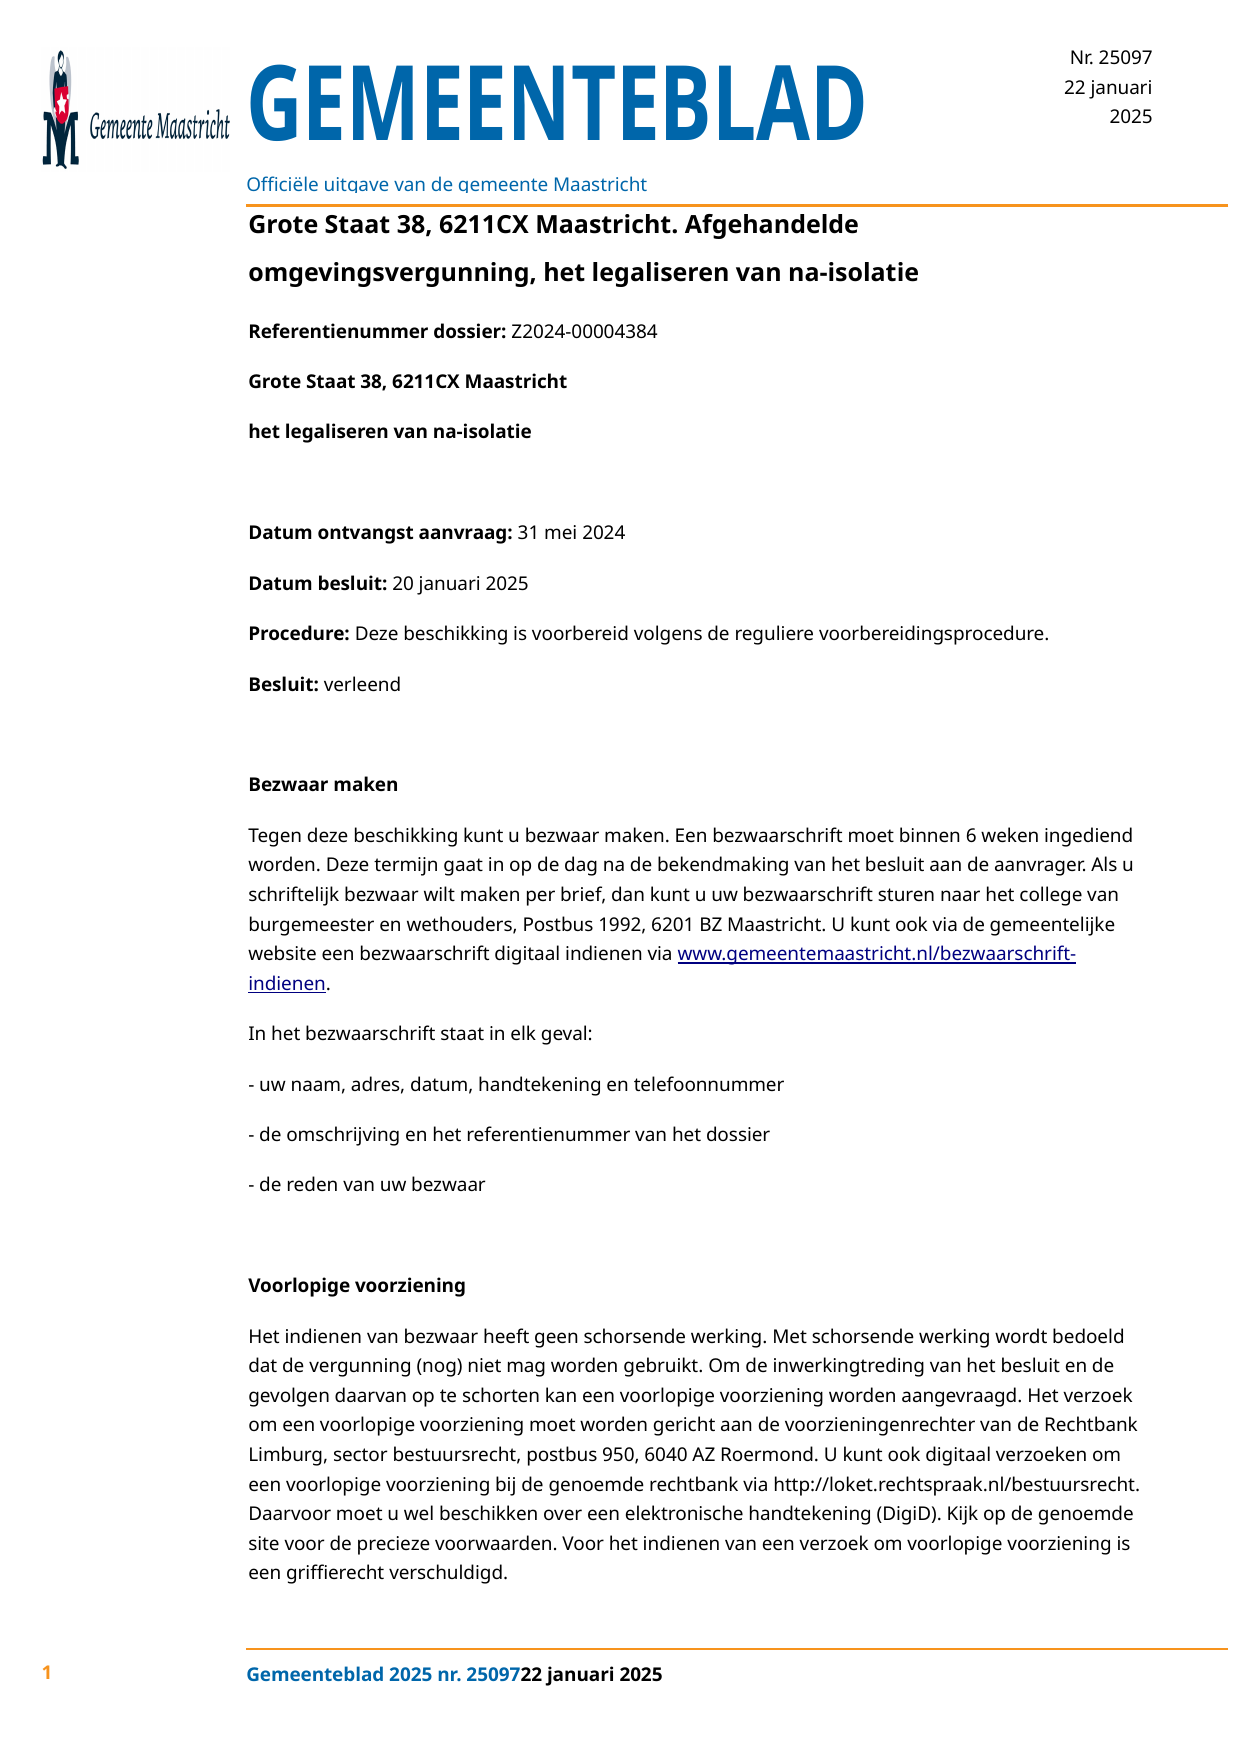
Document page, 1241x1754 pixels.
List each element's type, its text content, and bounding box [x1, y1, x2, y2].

text Voorlopige voorziening [248, 1272, 1152, 1298]
text - de omschrijving en het referentienummer van het dossier [248, 1121, 1152, 1147]
text Referentienummer dossier: Z2024-00004384 [248, 318, 1152, 344]
text het legaliseren van na-isolatie [248, 419, 1152, 444]
text - uw naam, adres, datum, handtekening en telefoonnummer [248, 1071, 1152, 1097]
text - de reden van uw bezwaar [248, 1172, 1152, 1197]
text Grote Staat 38, 6211CX Maastricht. Afgehandelde omgevingsvergunning, het legaliseren van na-isolatie [248, 207, 1152, 288]
text In het bezwaarschrift staat in elk geval: [248, 1020, 1152, 1046]
text Procedure: Deze beschikking is voorbereid volgens de reguliere voorbereidingsprocedure. [248, 620, 1152, 646]
text Tegen deze beschikking kunt u bezwaar maken. Een bezwaarschrift moet binnen 6 weken ingediend worden. Deze termijn gaat in op de dag na de bekendmaking van het besluit aan de aanvrager. Als u schriftelijk bezwaar wilt maken per brief, dan kunt u uw bezwaarschrift sturen naar het college van burgemeester en wethouders, Postbus 1992, 6201 BZ Maastricht. U kunt ook via de gemeentelijke website een bezwaarschrift digitaal indienen via www.gemeentemaastricht.nl/bezwaarschrift-indienen. [248, 822, 1152, 996]
text Datum besluit: 20 januari 2025 [248, 570, 1152, 596]
text Het indienen van bezwaar heeft geen schorsende werking. Met schorsende werking wordt bedoeld dat de vergunning (nog) niet mag worden gebruikt. Om de inwerkingtreding van het besluit en de gevolgen daarvan op te schorten kan een voorlopige voorziening worden aangevraagd. Het verzoek om een voorlopige voorziening moet worden gericht aan de voorzieningenrechter van de Rechtbank Limburg, sector bestuursrecht, postbus 950, 6040 AZ Roermond. U kunt ook digitaal verzoeken om een voorlopige voorziening bij de genoemde rechtbank via http://loket.rechtspraak.nl/bestuursrecht. Daarvoor moet u wel beschikken over een elektronische handtekening (DigiD). Kijk op de genoemde site voor de precieze voorwaarden. Voor het indienen van een verzoek om voorlopige voorziening is een griffierecht verschuldigd. [248, 1323, 1152, 1585]
text Bezwaar maken [248, 772, 1152, 797]
text Datum ontvangst aanvraag: 31 mei 2024 [248, 519, 1152, 545]
text Grote Staat 38, 6211CX Maastricht [248, 368, 1152, 394]
picture [41, 47, 231, 172]
text Besluit: verleend [248, 671, 1152, 697]
